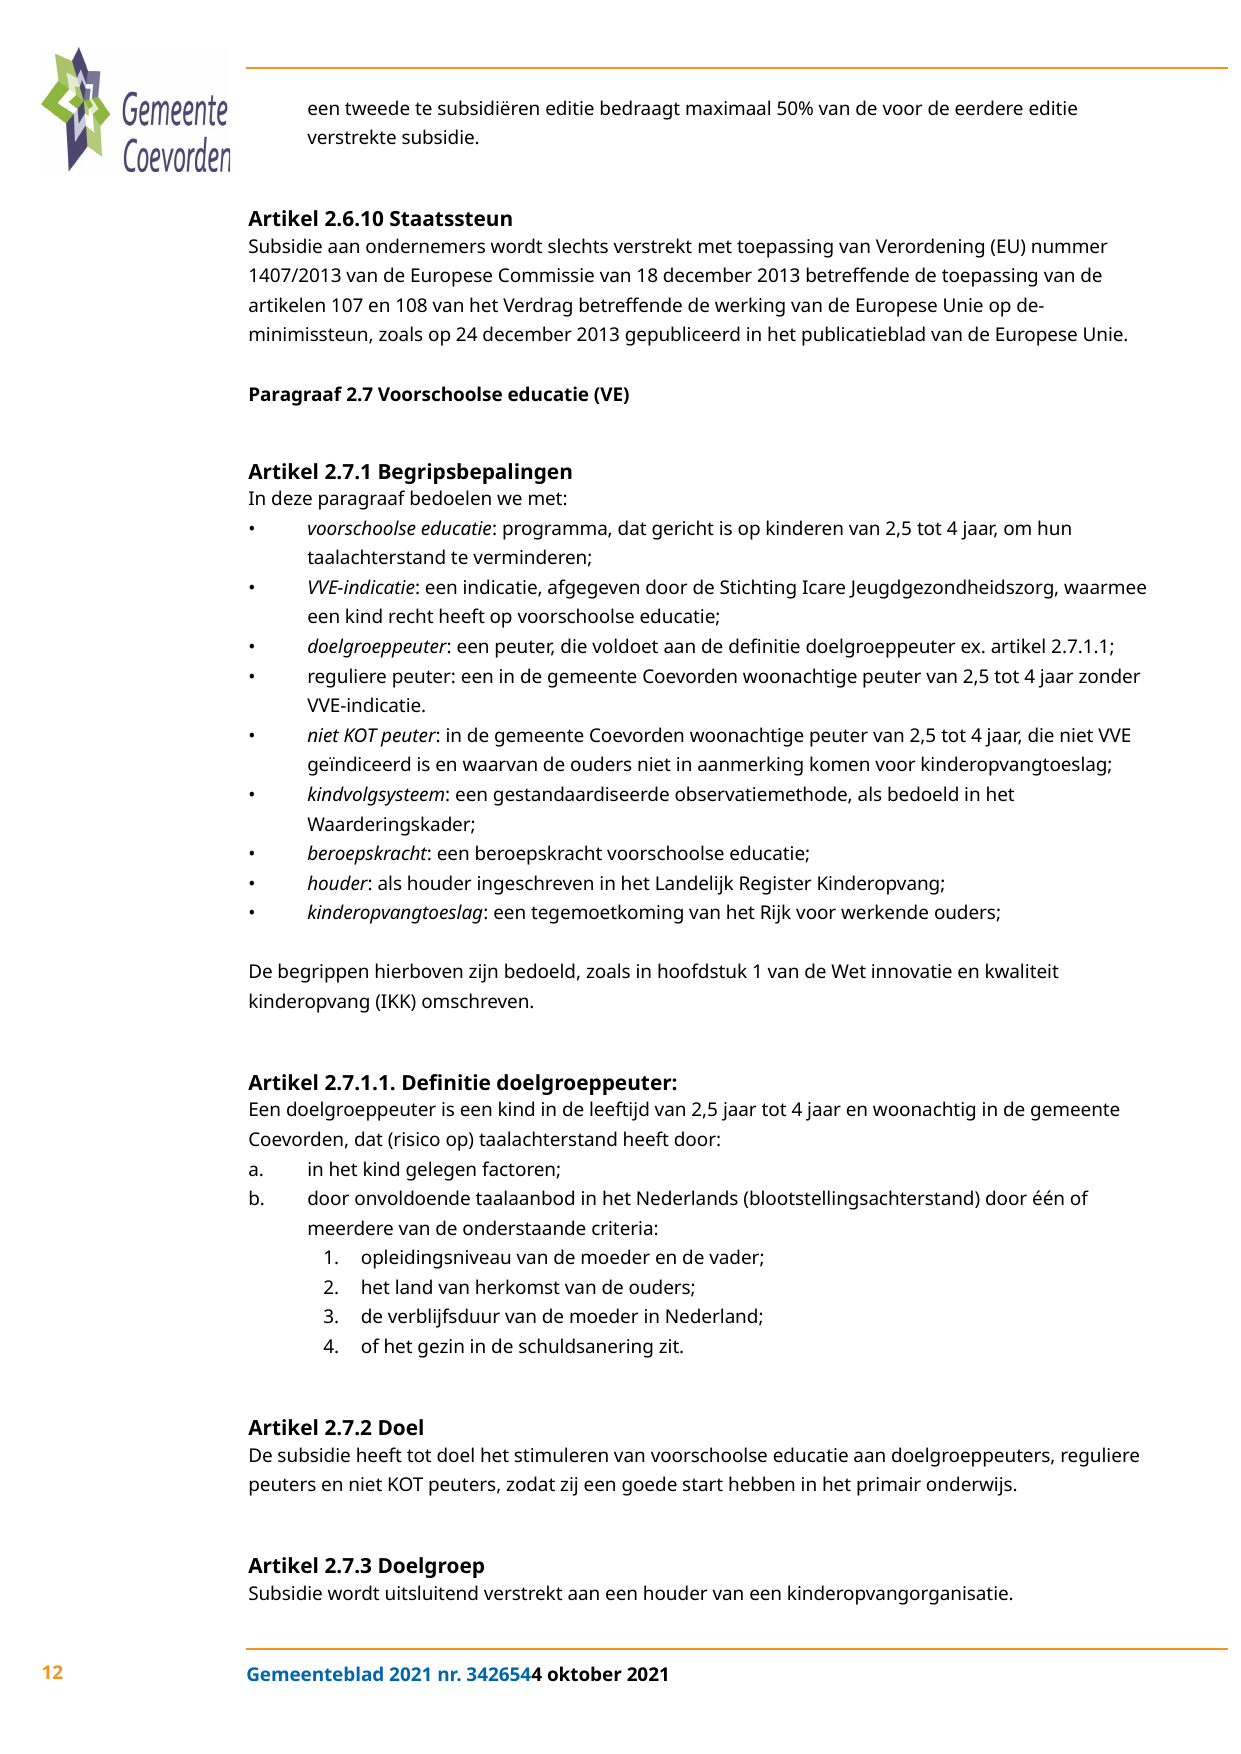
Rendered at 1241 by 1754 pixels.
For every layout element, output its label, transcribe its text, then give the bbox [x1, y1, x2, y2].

list reguliere peuter: een in de gemeente Coevorden woonachtige peuter van 2,5 tot 4 jaar zonder VVE-indicatie. [248, 663, 1152, 718]
list door onvoldoende taalaanbod in het Nederlands (blootstellingsachterstand) door één of meerdere van de onderstaande criteria: [248, 1185, 1152, 1241]
text In deze paragraaf bedoelen we met: [248, 485, 1152, 511]
list voorschoolse educatie: programma, dat gericht is op kinderen van 2,5 tot 4 jaar, om hun taalachterstand te verminderen; [248, 515, 1152, 570]
text Artikel 2.7.2 Doel [248, 1413, 1152, 1442]
text De begrippen hierboven zijn bedoeld, zoals in hoofdstuk 1 van de Wet innovatie en kwaliteit kinderopvang (IKK) omschreven. [248, 959, 1152, 1014]
text Artikel 2.6.10 Staatssteun [248, 204, 1152, 233]
list opleidingsniveau van de moeder en de vader; [323, 1244, 1152, 1270]
text De subsidie heeft tot doel het stimuleren van voorschoolse educatie aan doelgroeppeuters, reguliere peuters en niet KOT peuters, zodat zij een goede start hebben in het primair onderwijs. [248, 1442, 1152, 1497]
text Een doelgroeppeuter is een kind in de leeftijd van 2,5 jaar tot 4 jaar en woonachtig in de gemeente Coevorden, dat (risico op) taalachterstand heeft door: [248, 1097, 1152, 1152]
list kinderopvangtoeslag: een tegemoetkoming van het Rijk voor werkende ouders; [248, 899, 1152, 925]
text Subsidie wordt uitsluitend verstrekt aan een houder van een kinderopvangorganisatie. [248, 1580, 1152, 1606]
list een tweede te subsidiëren editie bedraagt maximaal 50% van de voor de eerdere editie verstrekte subsidie. [248, 95, 1152, 150]
list doelgroeppeuter: een peuter, die voldoet aan de definitie doelgroeppeuter ex. artikel 2.7.1.1; [248, 633, 1152, 659]
list kindvolgsysteem: een gestandaardiseerde observatiemethode, als bedoeld in het Waarderingskader; [248, 781, 1152, 836]
text Artikel 2.7.1 Begripsbepalingen [248, 457, 1152, 485]
list niet KOT peuter: in de gemeente Coevorden woonachtige peuter van 2,5 tot 4 jaar, die niet VVE geïndiceerd is en waarvan de ouders niet in aanmerking komen voor kinderopvangtoeslag; [248, 722, 1152, 777]
list houder: als houder ingeschreven in het Landelijk Register Kinderopvang; [248, 870, 1152, 896]
text Paragraaf 2.7 Voorschoolse educatie (VE) [248, 381, 1152, 406]
list beroepskracht: een beroepskracht voorschoolse educatie; [248, 840, 1152, 866]
list of het gezin in de schuldsanering zit. [323, 1333, 1152, 1359]
text Artikel 2.7.3 Doelgroep [248, 1551, 1152, 1580]
list in het kind gelegen factoren; [248, 1156, 1152, 1182]
list VVE-indicatie: een indicatie, afgegeven door de Stichting Icare Jeugdgezondheidszorg, waarmee een kind recht heeft op voorschoolse educatie; [248, 574, 1152, 629]
text Subsidie aan ondernemers wordt slechts verstrekt met toepassing van Verordening (EU) nummer 1407/2013 van de Europese Commissie van 18 december 2013 betreffende de toepassing van de artikelen 107 en 108 van het Verdrag betreffende de werking van de Europese Unie op de-minimissteun, zoals op 24 december 2013 gepubliceerd in het publicatieblad van de Europese Unie. [248, 233, 1152, 347]
picture [41, 47, 231, 172]
list de verblijfsduur van de moeder in Nederland; [323, 1304, 1152, 1329]
list het land van herkomst van de ouders; [323, 1274, 1152, 1300]
text Artikel 2.7.1.1. Definitie doelgroeppeuter: [248, 1068, 1152, 1097]
